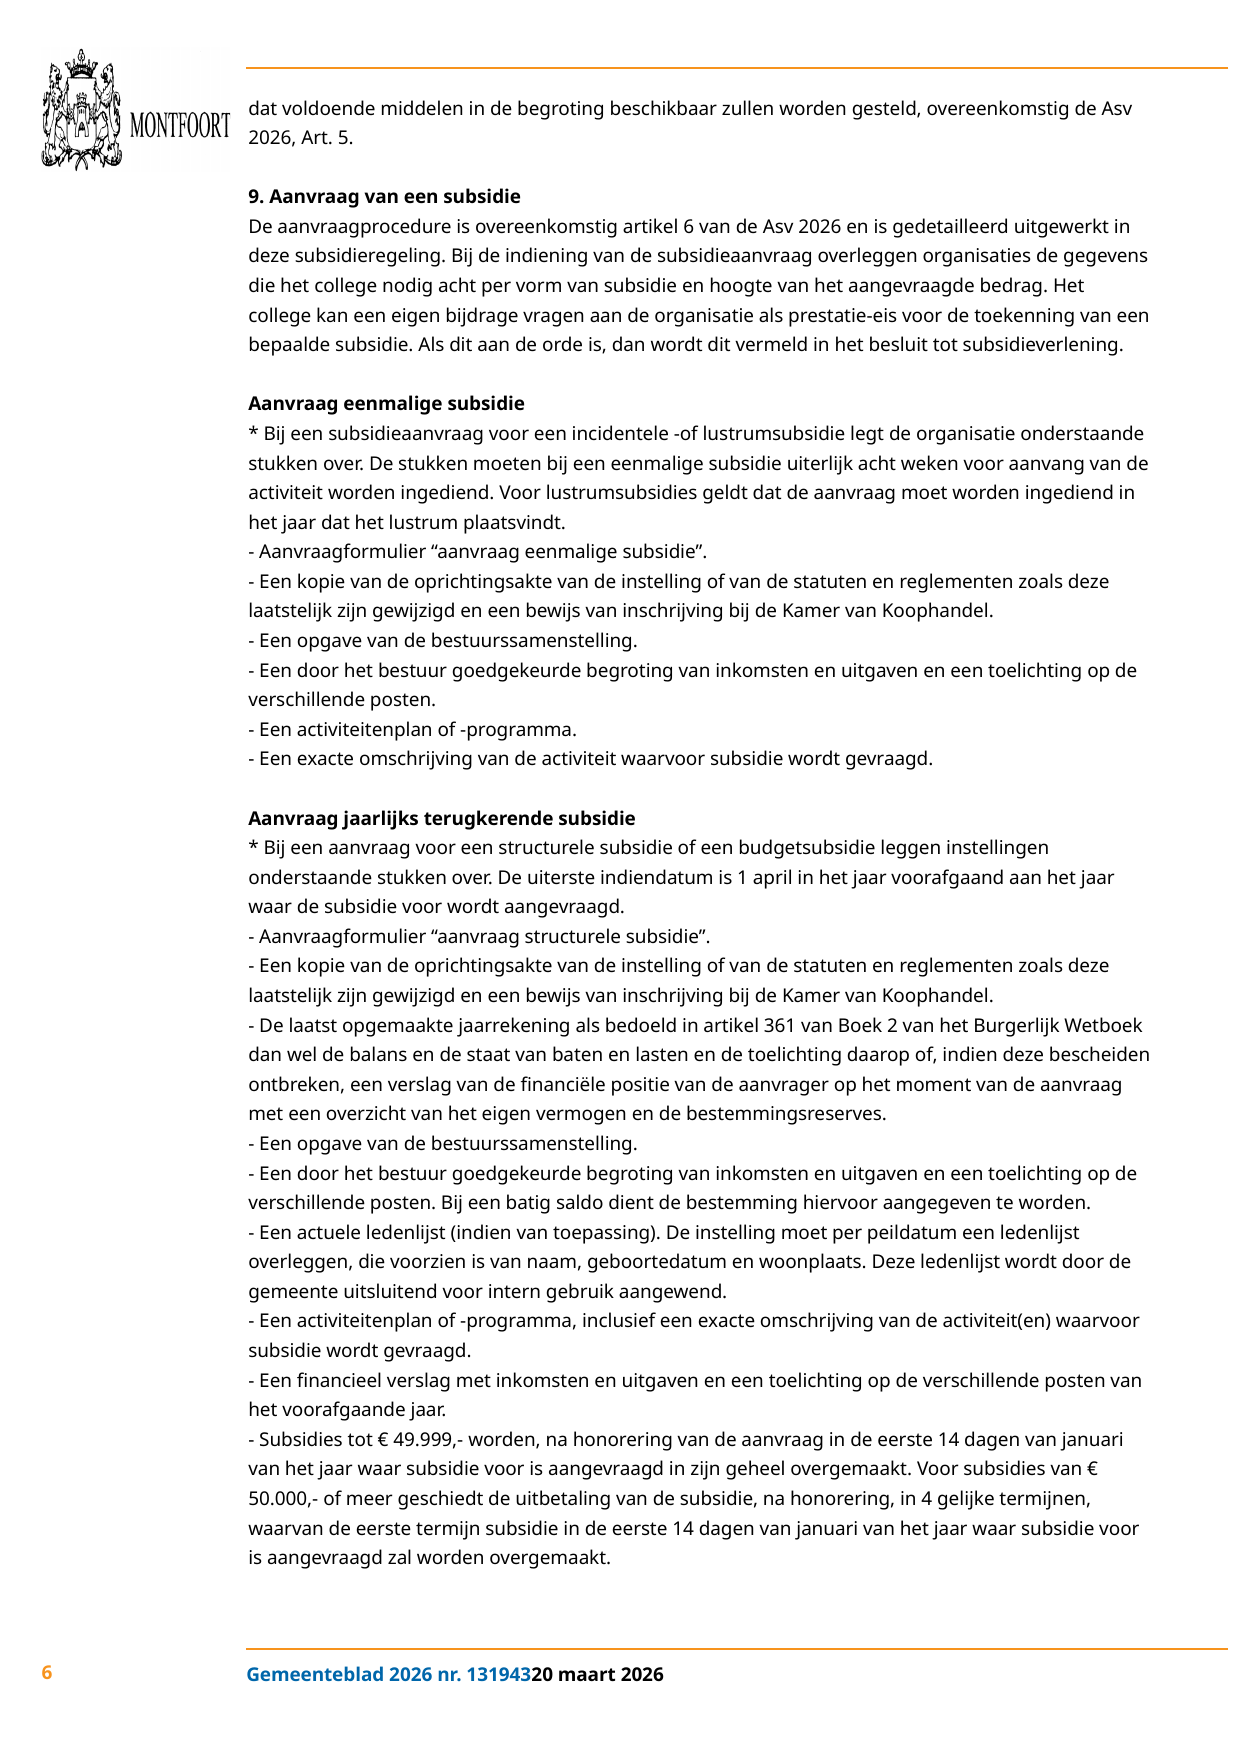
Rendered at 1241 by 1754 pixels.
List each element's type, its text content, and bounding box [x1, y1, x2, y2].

text - Een financieel verslag met inkomsten en uitgaven en een toelichting op de verschillende posten van het voorafgaande jaar. [248, 1367, 1152, 1422]
text - Een actuele ledenlijst (indien van toepassing). De instelling moet per peildatum een ledenlijst overleggen, die voorzien is van naam, geboortedatum en woonplaats. Deze ledenlijst wordt door de gemeente uitsluitend voor intern gebruik aangewend. [248, 1219, 1152, 1304]
text - Een door het bestuur goedgekeurde begroting van inkomsten en uitgaven en een toelichting op de verschillende posten. [248, 657, 1152, 712]
text - Een activiteitenplan of -programma, inclusief een exacte omschrijving van de activiteit(en) waarvoor subsidie wordt gevraagd. [248, 1308, 1152, 1363]
text Aanvraag eenmalige subsidie [248, 391, 1152, 416]
picture [41, 47, 231, 172]
text - Aanvraagformulier “aanvraag structurele subsidie”. [248, 923, 1152, 949]
text - Een door het bestuur goedgekeurde begroting van inkomsten en uitgaven en een toelichting op de verschillende posten. Bij een batig saldo dient de bestemming hiervoor aangegeven te worden. [248, 1160, 1152, 1215]
text - Een opgave van de bestuurssamenstelling. [248, 627, 1152, 653]
text - Een kopie van de oprichtingsakte van de instelling of van de statuten en reglementen zoals deze laatstelijk zijn gewijzigd en een bewijs van inschrijving bij de Kamer van Koophandel. [248, 568, 1152, 623]
text 9. Aanvraag van een subsidie [248, 183, 1152, 209]
text dat voldoende middelen in de begroting beschikbaar zullen worden gesteld, overeenkomstig de Asv 2026, Art. 5. [248, 95, 1152, 150]
text - Een kopie van de oprichtingsakte van de instelling of van de statuten en reglementen zoals deze laatstelijk zijn gewijzigd en een bewijs van inschrijving bij de Kamer van Koophandel. [248, 953, 1152, 1008]
text - De laatst opgemaakte jaarrekening als bedoeld in artikel 361 van Boek 2 van het Burgerlijk Wetboek dan wel de balans en de staat van baten en lasten en de toelichting daarop of, indien deze bescheiden ontbreken, een verslag van de financiële positie van de aanvrager op het moment van de aanvraag met een overzicht van het eigen vermogen en de bestemmingsreserves. [248, 1012, 1152, 1126]
text * Bij een aanvraag voor een structurele subsidie of een budgetsubsidie leggen instellingen onderstaande stukken over. De uiterste indiendatum is 1 april in het jaar voorafgaand aan het jaar waar de subsidie voor wordt aangevraagd. [248, 834, 1152, 919]
text * Bij een subsidieaanvraag voor een incidentele -of lustrumsubsidie legt de organisatie onderstaande stukken over. De stukken moeten bij een eenmalige subsidie uiterlijk acht weken voor aanvang van de activiteit worden ingediend. Voor lustrumsubsidies geldt dat de aanvraag moet worden ingediend in het jaar dat het lustrum plaatsvindt. [248, 420, 1152, 535]
text - Een exacte omschrijving van de activiteit waarvoor subsidie wordt gevraagd. [248, 746, 1152, 771]
text - Aanvraagformulier “aanvraag eenmalige subsidie”. [248, 538, 1152, 564]
text - Subsidies tot € 49.999,- worden, na honorering van de aanvraag in de eerste 14 dagen van januari van het jaar waar subsidie voor is aangevraagd in zijn geheel overgemaakt. Voor subsidies van € 50.000,- of meer geschiedt de uitbetaling van de subsidie, na honorering, in 4 gelijke termijnen, waarvan de eerste termijn subsidie in de eerste 14 dagen van januari van het jaar waar subsidie voor is aangevraagd zal worden overgemaakt. [248, 1426, 1152, 1570]
text Aanvraag jaarlijks terugkerende subsidie [248, 805, 1152, 831]
text - Een opgave van de bestuurssamenstelling. [248, 1130, 1152, 1156]
text - Een activiteitenplan of -programma. [248, 716, 1152, 742]
text De aanvraagprocedure is overeenkomstig artikel 6 van de Asv 2026 en is gedetailleerd uitgewerkt in deze subsidieregeling. Bij de indiening van de subsidieaanvraag overleggen organisaties de gegevens die het college nodig acht per vorm van subsidie en hoogte van het aangevraagde bedrag. Het college kan een eigen bijdrage vragen aan de organisatie als prestatie-eis voor de toekenning van een bepaalde subsidie. Als dit aan de orde is, dan wordt dit vermeld in het besluit tot subsidieverlening. [248, 213, 1152, 357]
